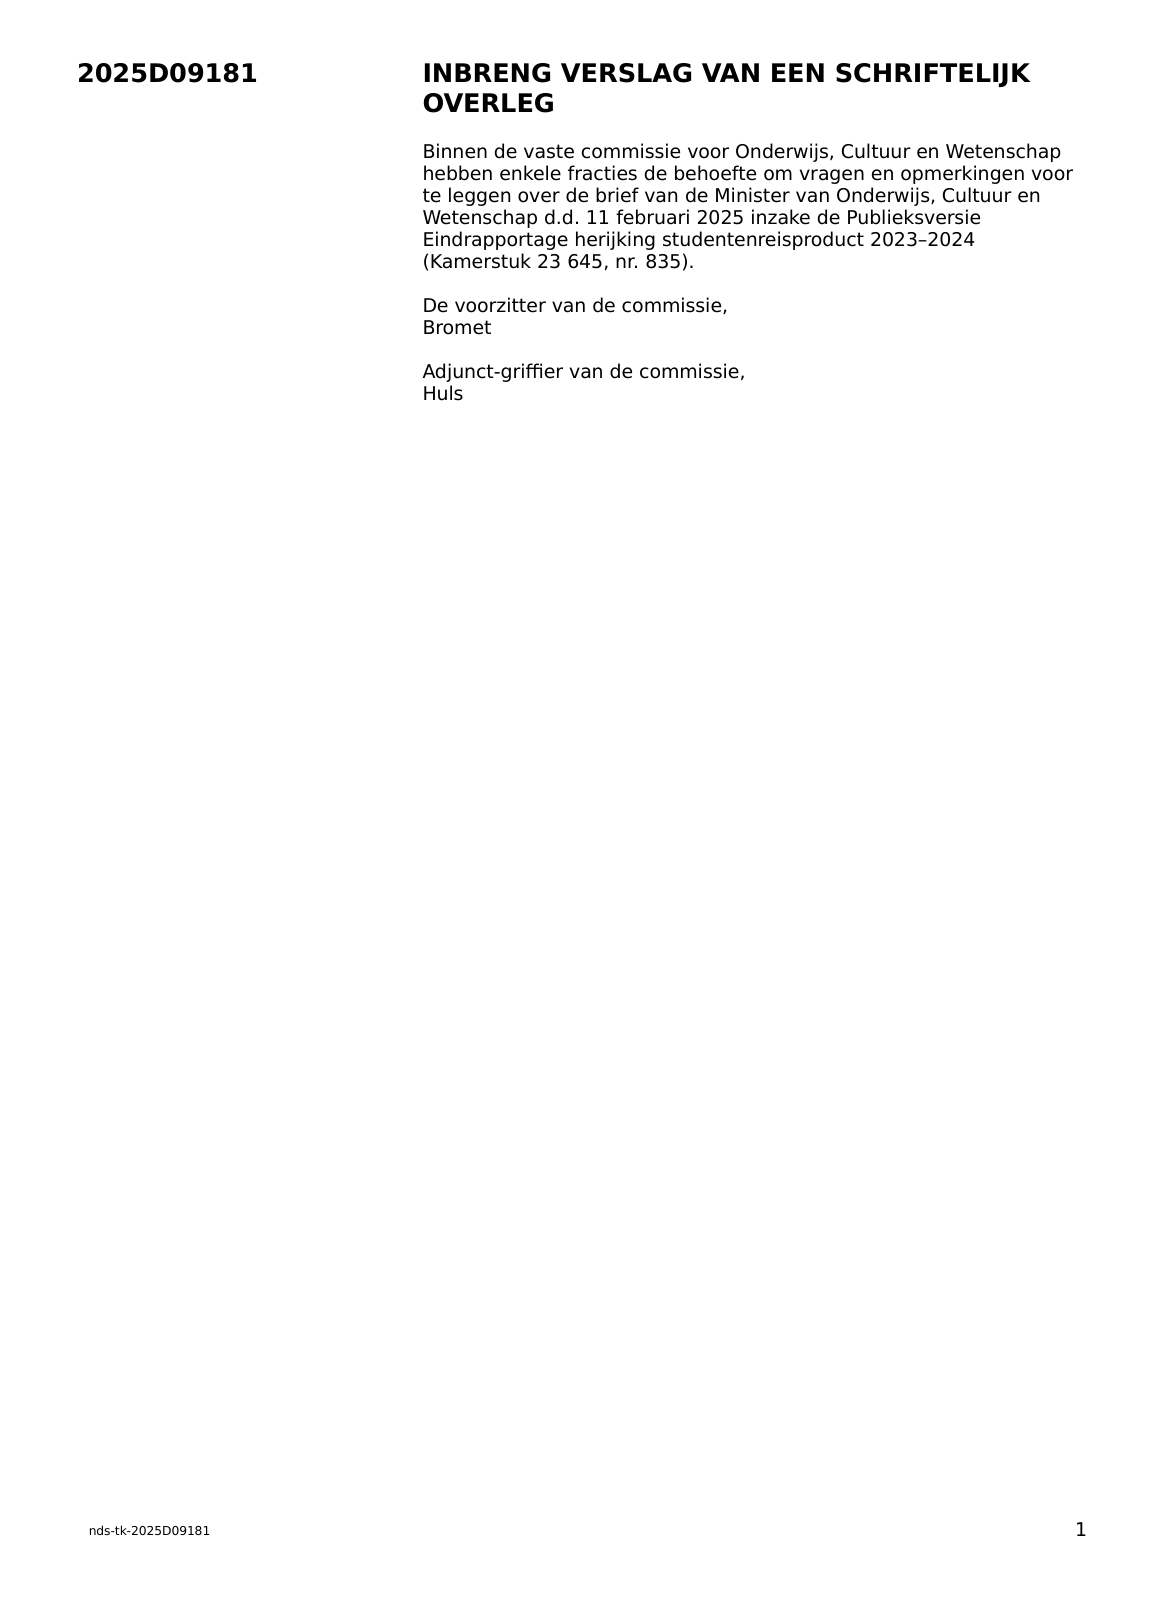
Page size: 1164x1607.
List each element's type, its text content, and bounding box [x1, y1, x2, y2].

text 2025D09181 INBRENG VERSLAG VAN EEN SCHRIFTELIJK OVERLEG [77, 59, 1087, 118]
text Bromet [422, 317, 1087, 339]
text nds-tk-2025D09181 [88, 1524, 323, 1538]
text Huls [422, 383, 1087, 405]
text De voorzitter van de commissie, [422, 295, 1087, 317]
text Adjunct-griffier van de commissie, [422, 361, 1087, 383]
text Binnen de vaste commissie voor Onderwijs, Cultuur en Wetenschap hebben enkele fracties de behoefte om vragen en opmerkingen voor te leggen over de brief van de Minister van Onderwijs, Cultuur en Wetenschap d.d. 11 februari 2025 inzake de Publieksversie Eindrapportage herijking studentenreisproduct 2023–2024 (Kamerstuk 23 645, nr. 835). [422, 141, 1087, 272]
